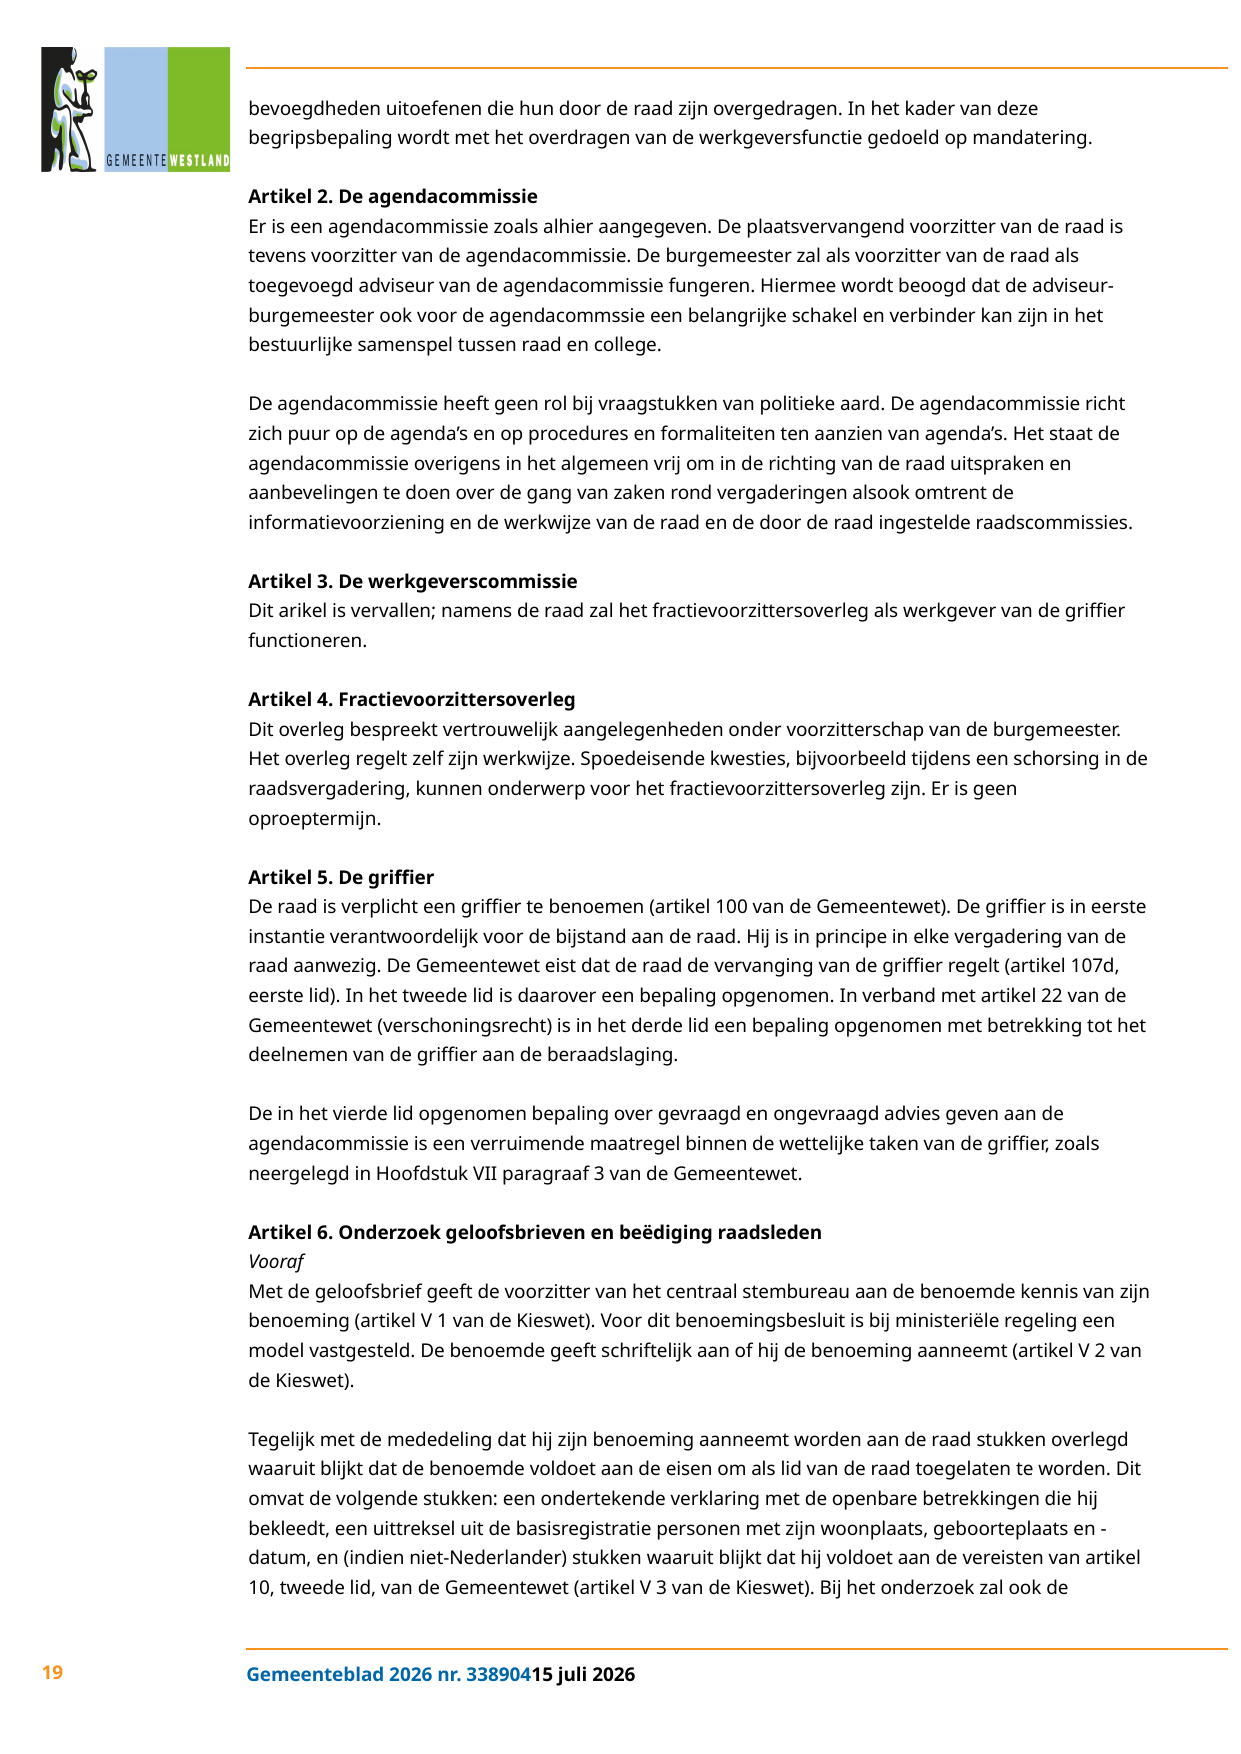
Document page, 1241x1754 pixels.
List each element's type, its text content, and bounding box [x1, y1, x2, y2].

text De in het vierde lid opgenomen bepaling over gevraagd en ongevraagd advies geven aan de agendacommissie is een verruimende maatregel binnen de wettelijke taken van de griffier, zoals neergelegd in Hoofdstuk VII paragraaf 3 van de Gemeentewet. [248, 1101, 1152, 1186]
text Dit overleg bespreekt vertrouwelijk aangelegenheden onder voorzitterschap van de burgemeester. [248, 716, 1152, 742]
text Er is een agendacommissie zoals alhier aangegeven. De plaatsvervangend voorzitter van de raad is tevens voorzitter van de agendacommissie. De burgemeester zal als voorzitter van de raad als toegevoegd adviseur van de agendacommissie fungeren. Hiermee wordt beoogd dat de adviseur-burgemeester ook voor de agendacommssie een belangrijke schakel en verbinder kan zijn in het bestuurlijke samenspel tussen raad en college. [248, 213, 1152, 357]
text Artikel 4. Fractievoorzittersoverleg [248, 686, 1152, 712]
text De raad is verplicht een griffier te benoemen (artikel 100 van de Gemeentewet). De griffier is in eerste instantie verantwoordelijk voor de bijstand aan de raad. Hij is in principe in elke vergadering van de raad aanwezig. De Gemeentewet eist dat de raad de vervanging van de griffier regelt (artikel 107d, eerste lid). In het tweede lid is daarover een bepaling opgenomen. In verband met artikel 22 van de Gemeentewet (verschoningsrecht) is in het derde lid een bepaling opgenomen met betrekking tot het deelnemen van de griffier aan de beraadslaging. [248, 893, 1152, 1067]
picture [41, 47, 231, 172]
text De agendacommissie heeft geen rol bij vraagstukken van politieke aard. De agendacommissie richt zich puur op de agenda’s en op procedures en formaliteiten ten aanzien van agenda’s. Het staat de agendacommissie overigens in het algemeen vrij om in de richting van de raad uitspraken en aanbevelingen te doen over de gang van zaken rond vergaderingen alsook omtrent de informatievoorziening en de werkwijze van de raad en de door de raad ingestelde raadscommissies. [248, 391, 1152, 535]
text Tegelijk met de mededeling dat hij zijn benoeming aanneemt worden aan de raad stukken overlegd waaruit blijkt dat de benoemde voldoet aan de eisen om als lid van de raad toegelaten te worden. Dit omvat de volgende stukken: een ondertekende verklaring met de openbare betrekkingen die hij bekleedt, een uittreksel uit de basisregistratie personen met zijn woonplaats, geboorteplaats en -datum, en (indien niet-Nederlander) stukken waaruit blijkt dat hij voldoet aan de vereisten van artikel 10, tweede lid, van de Gemeentewet (artikel V 3 van de Kieswet). Bij het onderzoek zal ook de [248, 1426, 1152, 1600]
text bevoegdheden uitoefenen die hun door de raad zijn overgedragen. In het kader van deze begripsbepaling wordt met het overdragen van de werkgeversfunctie gedoeld op mandatering. [248, 95, 1152, 150]
text Artikel 6. Onderzoek geloofsbrieven en beëdiging raadsleden [248, 1219, 1152, 1245]
text Artikel 3. De werkgeverscommissie [248, 568, 1152, 594]
text Dit arikel is vervallen; namens de raad zal het fractievoorzittersoverleg als werkgever van de griffier functioneren. [248, 598, 1152, 653]
text Artikel 2. De agendacommissie [248, 183, 1152, 209]
text Het overleg regelt zelf zijn werkwijze. Spoedeisende kwesties, bijvoorbeeld tijdens een schorsing in de raadsvergadering, kunnen onderwerp voor het fractievoorzittersoverleg zijn. Er is geen oproeptermijn. [248, 746, 1152, 831]
text Met de geloofsbrief geeft de voorzitter van het centraal stembureau aan de benoemde kennis van zijn benoeming (artikel V 1 van de Kieswet). Voor dit benoemingsbesluit is bij ministeriële regeling een model vastgesteld. De benoemde geeft schriftelijk aan of hij de benoeming aanneemt (artikel V 2 van de Kieswet). [248, 1278, 1152, 1393]
text Vooraf [248, 1248, 1152, 1274]
text Artikel 5. De griffier [248, 864, 1152, 890]
